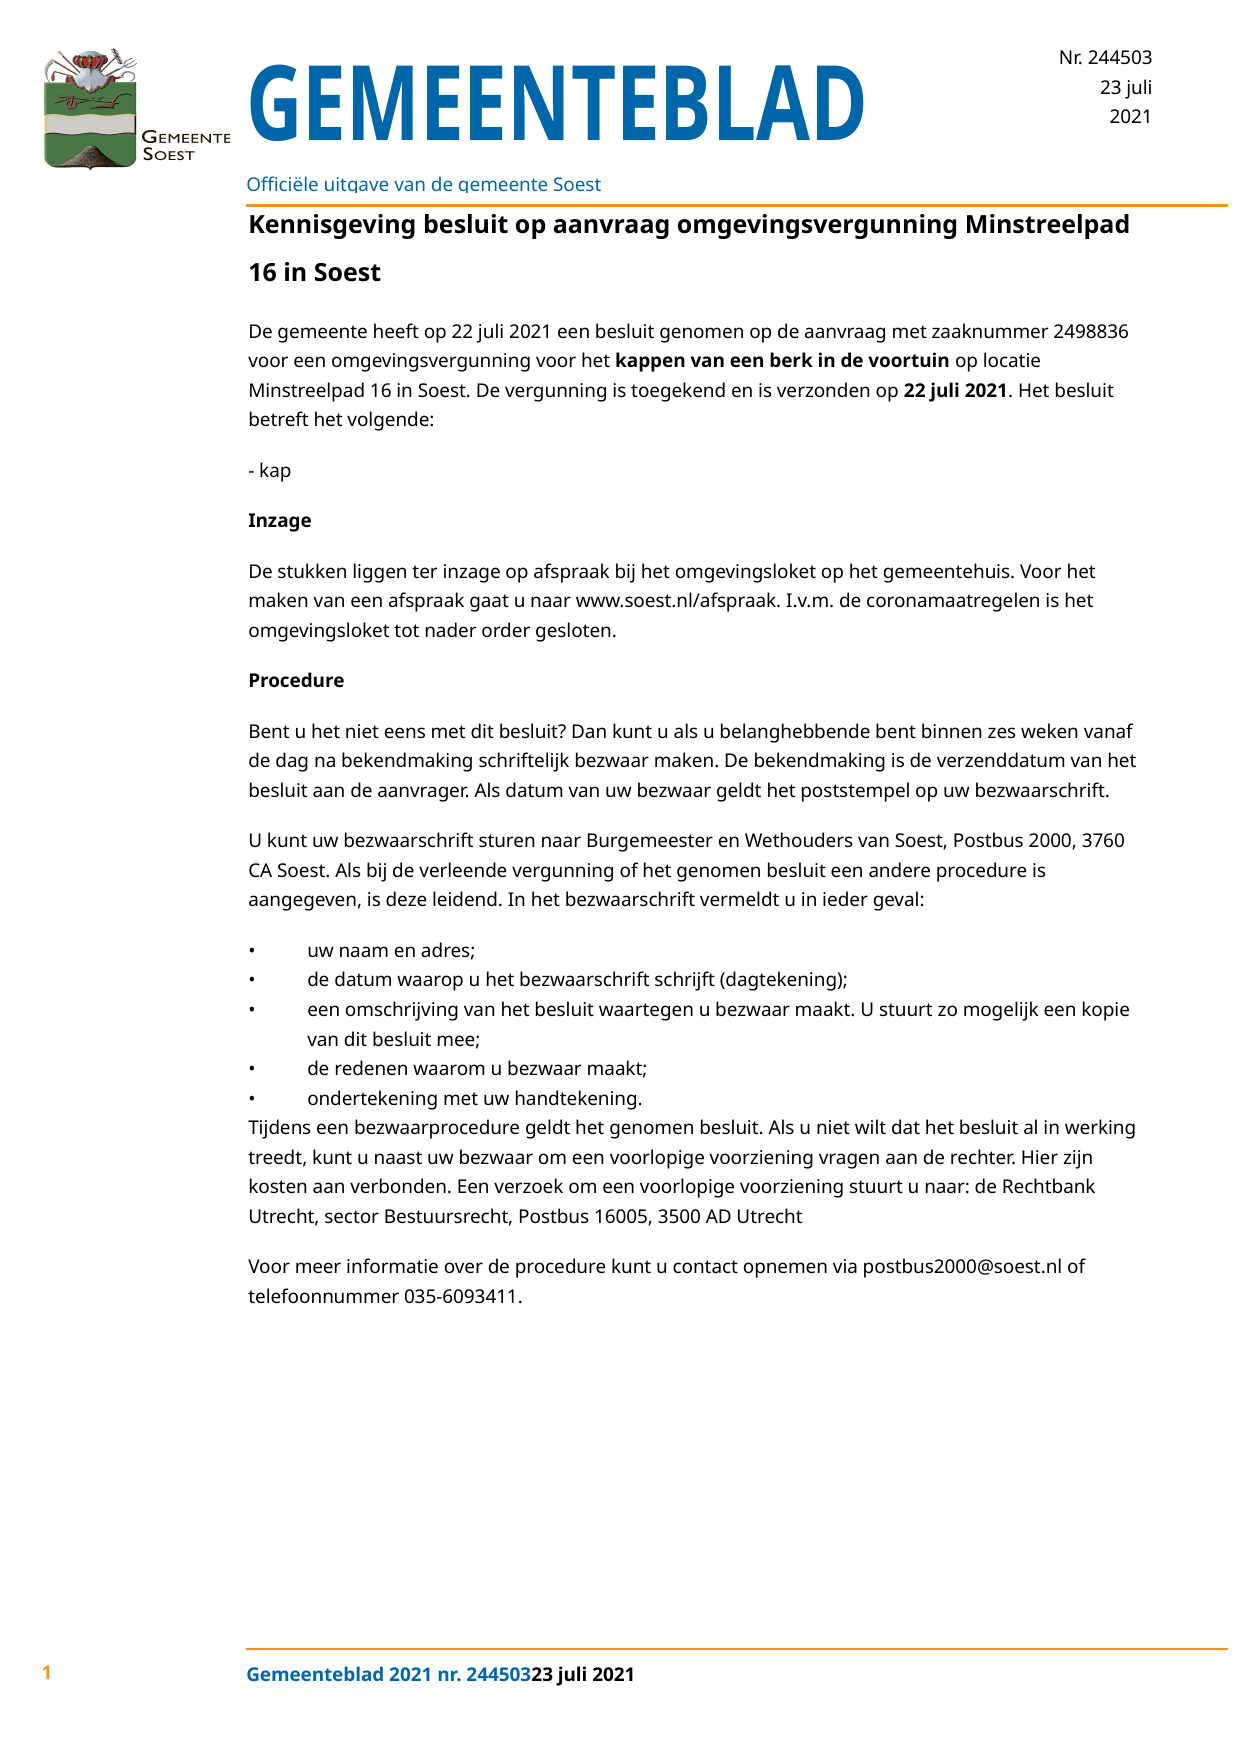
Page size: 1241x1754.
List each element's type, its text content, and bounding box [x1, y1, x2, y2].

list de datum waarop u het bezwaarschrift schrijft (dagtekening); [248, 967, 1152, 992]
list uw naam en adres; [248, 937, 1152, 963]
text De gemeente heeft op 22 juli 2021 een besluit genomen op de aanvraag met zaaknummer 2498836 voor een omgevingsvergunning voor het kappen van een berk in de voortuin op locatie Minstreelpad 16 in Soest. De vergunning is toegekend en is verzonden op 22 juli 2021. Het besluit betreft het volgende: [248, 318, 1152, 432]
text Bent u het niet eens met dit besluit? Dan kunt u als u belanghebbende bent binnen zes weken vanaf de dag na bekendmaking schriftelijk bezwaar maken. De bekendmaking is de verzenddatum van het besluit aan de aanvrager. Als datum van uw bezwaar geldt het poststempel op uw bezwaarschrift. [248, 718, 1152, 803]
text U kunt uw bezwaarschrift sturen naar Burgemeester en Wethouders van Soest, Postbus 2000, 3760 CA Soest. Als bij de verleende vergunning of het genomen besluit een andere procedure is aangegeven, is deze leidend. In het bezwaarschrift vermeldt u in ieder geval: [248, 827, 1152, 912]
text Procedure [248, 667, 1152, 693]
text Tijdens een bezwaarprocedure geldt het genomen besluit. Als u niet wilt dat het besluit al in werking treedt, kunt u naast uw bezwaar om een voorlopige voorziening vragen aan de rechter. Hier zijn kosten aan verbonden. Een verzoek om een voorlopige voorziening stuurt u naar: de Rechtbank Utrecht, sector Bestuursrecht, Postbus 16005, 3500 AD Utrecht [248, 1114, 1152, 1229]
text Voor meer informatie over de procedure kunt u contact opnemen via postbus2000@soest.nl of telefoonnummer 035-6093411. [248, 1254, 1152, 1309]
list een omschrijving van het besluit waartegen u bezwaar maakt. U stuurt zo mogelijk een kopie van dit besluit mee; [248, 996, 1152, 1052]
text Inzage [248, 507, 1152, 533]
text - kap [248, 457, 1152, 483]
text Kennisgeving besluit op aanvraag omgevingsvergunning Minstreelpad 16 in Soest [248, 207, 1152, 288]
text De stukken liggen ter inzage op afspraak bij het omgevingsloket op het gemeentehuis. Voor het maken van een afspraak gaat u naar www.soest.nl/afspraak. I.v.m. de coronamaatregelen is het omgevingsloket tot nader order gesloten. [248, 558, 1152, 643]
picture [41, 47, 231, 172]
list ondertekening met uw handtekening. [248, 1085, 1152, 1111]
list de redenen waarom u bezwaar maakt; [248, 1055, 1152, 1081]
